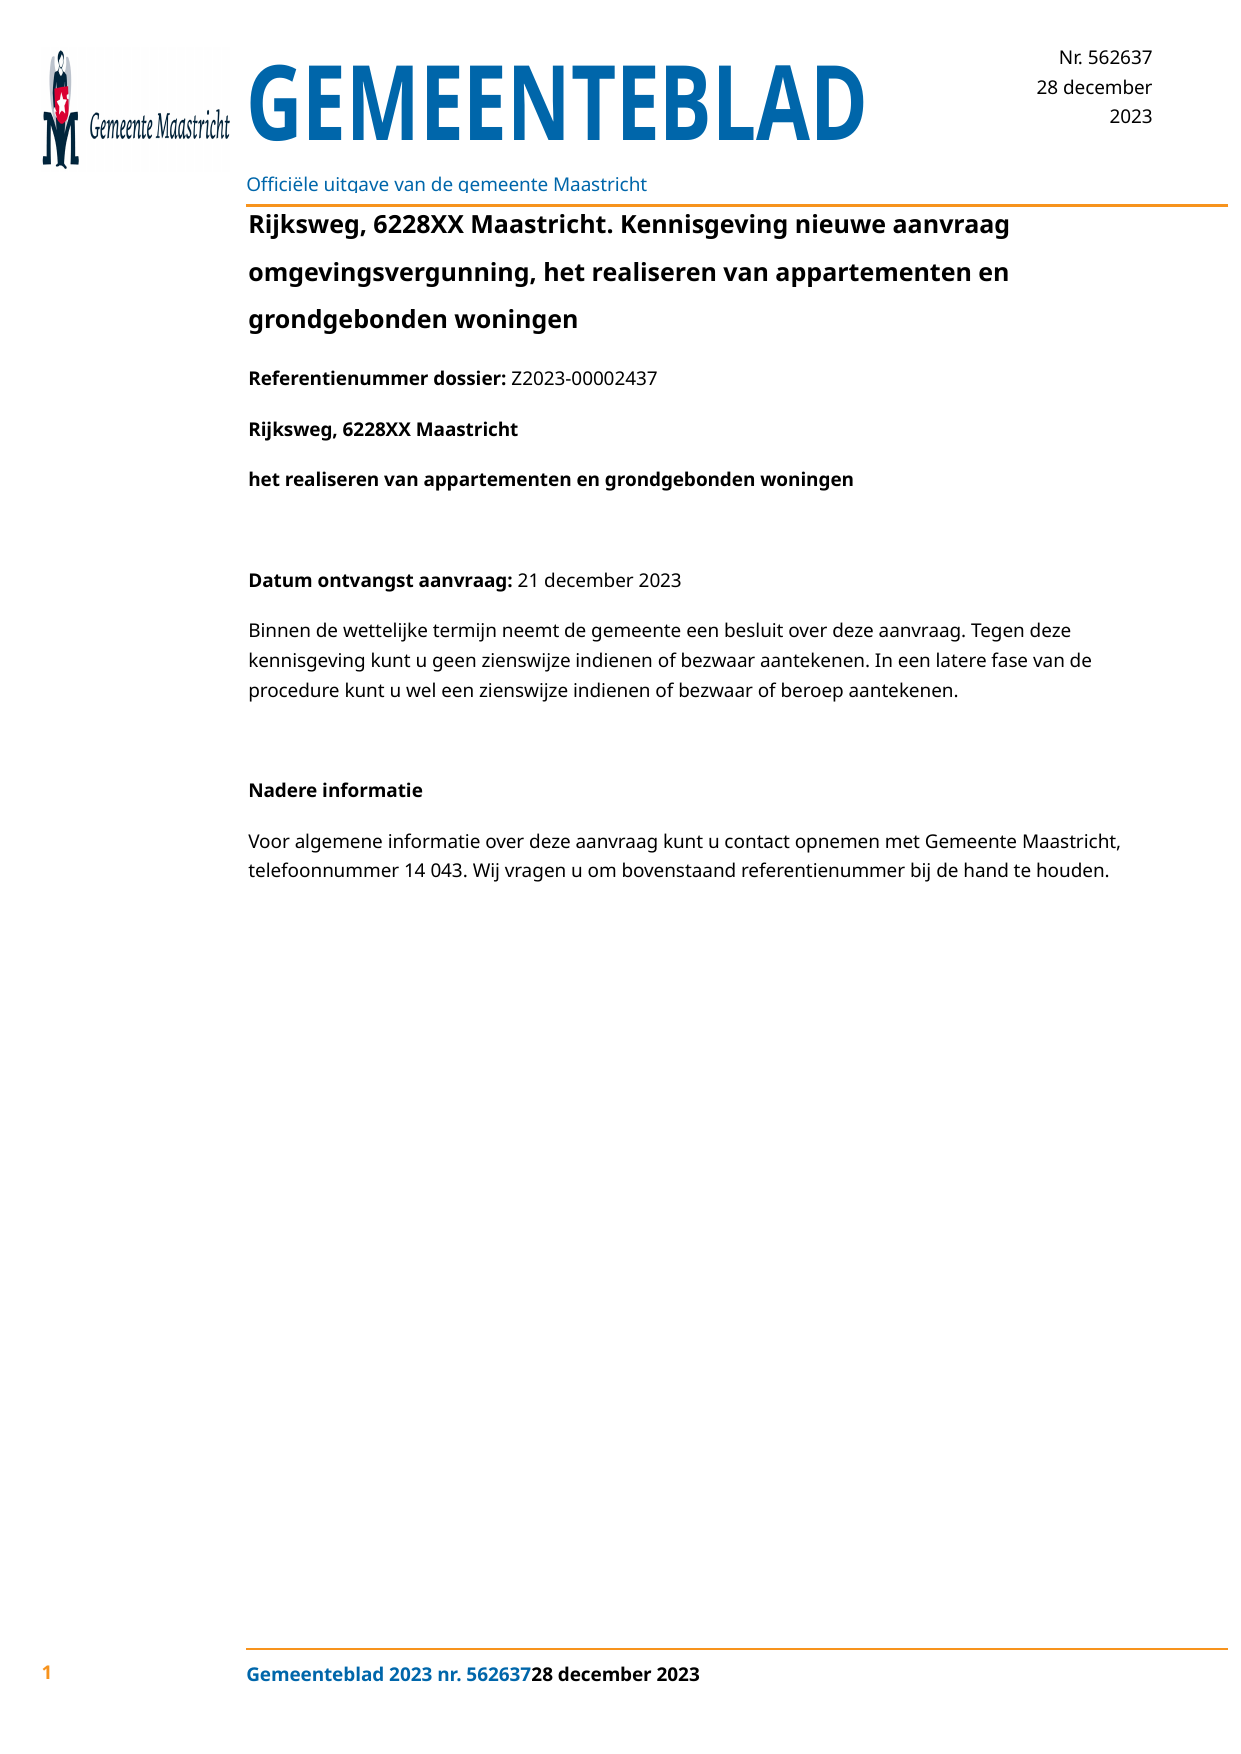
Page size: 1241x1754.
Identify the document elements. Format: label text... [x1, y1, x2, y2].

text het realiseren van appartementen en grondgebonden woningen [248, 466, 1152, 492]
picture [41, 47, 231, 172]
text Binnen de wettelijke termijn neemt de gemeente een besluit over deze aanvraag. Tegen deze kennisgeving kunt u geen zienswijze indienen of bezwaar aantekenen. In een latere fase van de procedure kunt u wel een zienswijze indienen of bezwaar of beroep aantekenen. [248, 618, 1152, 702]
text Rijksweg, 6228XX Maastricht [248, 416, 1152, 442]
text Voor algemene informatie over deze aanvraag kunt u contact opnemen met Gemeente Maastricht, telefoonnummer 14 043. Wij vragen u om bovenstaand referentienummer bij de hand te houden. [248, 828, 1152, 883]
text Rijksweg, 6228XX Maastricht. Kennisgeving nieuwe aanvraag omgevingsvergunning, het realiseren van appartementen en grondgebonden woningen [248, 207, 1152, 336]
text Datum ontvangst aanvraag: 21 december 2023 [248, 567, 1152, 593]
text Referentienummer dossier: Z2023-00002437 [248, 366, 1152, 391]
text Nadere informatie [248, 778, 1152, 803]
